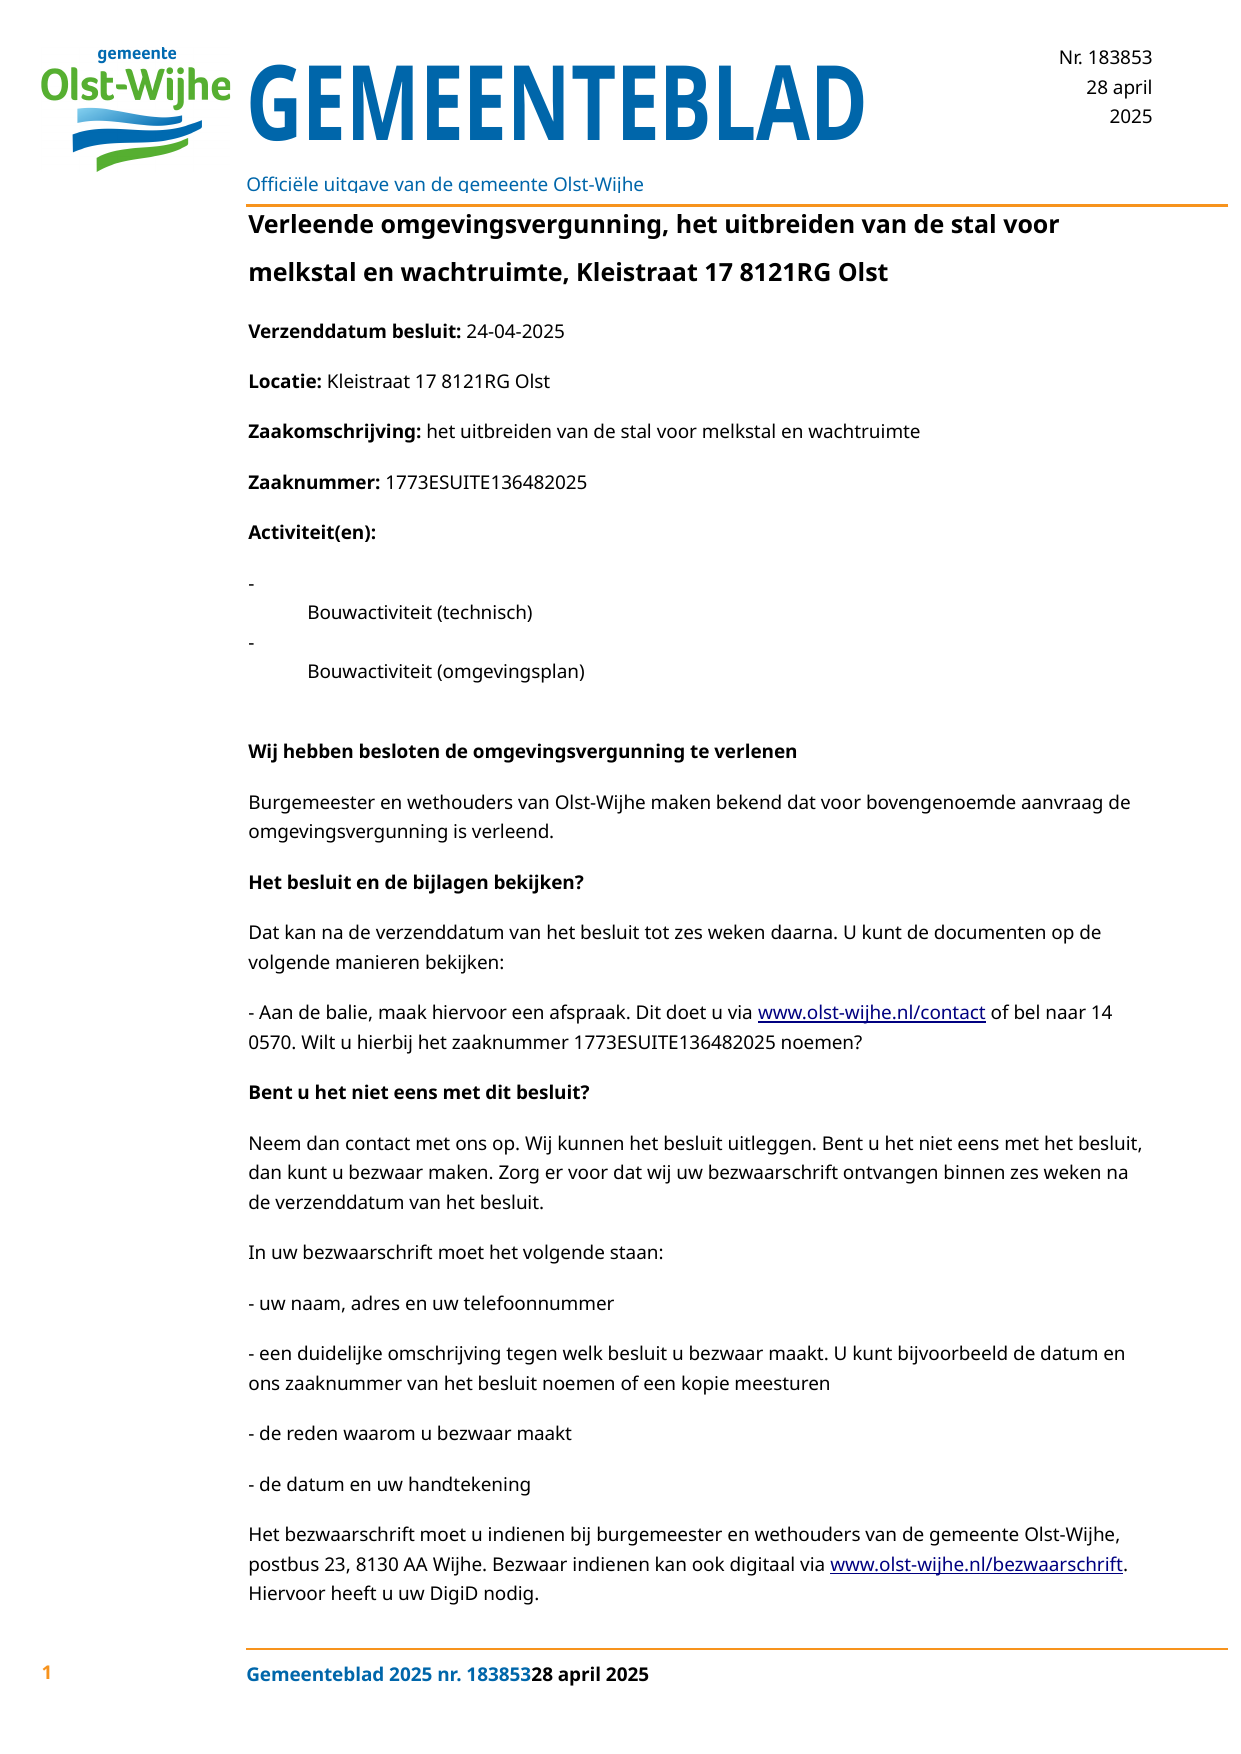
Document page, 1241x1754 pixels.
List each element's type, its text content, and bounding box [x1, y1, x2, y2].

text Neem dan contact met ons op. Wij kunnen het besluit uitleggen. Bent u het niet eens met het besluit, dan kunt u bezwaar maken. Zorg er voor dat wij uw bezwaarschrift ontvangen binnen zes weken na de verzenddatum van het besluit. [248, 1130, 1152, 1215]
text Locatie: Kleistraat 17 8121RG Olst [248, 368, 1152, 394]
text Zaaknummer: 1773ESUITE136482025 [248, 469, 1152, 495]
text Activiteit(en): [248, 519, 1152, 545]
text Zaakomschrijving: het uitbreiden van de stal voor melkstal en wachtruimte [248, 419, 1152, 444]
list Bouwactiviteit (omgevingsplan) [248, 659, 1152, 684]
text Bent u het niet eens met dit besluit? [248, 1079, 1152, 1105]
text - uw naam, adres en uw telefoonnummer [248, 1290, 1152, 1316]
text Het bezwaarschrift moet u indienen bij burgemeester en wethouders van de gemeente Olst-Wijhe, postbus 23, 8130 AA Wijhe. Bezwaar indienen kan ook digitaal via www.olst-wijhe.nl/bezwaarschrift. Hiervoor heeft u uw DigiD nodig. [248, 1521, 1152, 1606]
picture [41, 47, 231, 172]
text - de datum en uw handtekening [248, 1471, 1152, 1497]
text - een duidelijke omschrijving tegen welk besluit u bezwaar maakt. U kunt bijvoorbeeld de datum en ons zaaknummer van het besluit noemen of een kopie meesturen [248, 1340, 1152, 1396]
text - de reden waarom u bezwaar maakt [248, 1420, 1152, 1446]
text In uw bezwaarschrift moet het volgende staan: [248, 1239, 1152, 1265]
text Burgemeester en wethouders van Olst-Wijhe maken bekend dat voor bovengenoemde aanvraag de omgevingsvergunning is verleend. [248, 789, 1152, 844]
text Verleende omgevingsvergunning, het uitbreiden van de stal voor melkstal en wachtruimte, Kleistraat 17 8121RG Olst [248, 207, 1152, 288]
list Bouwactiviteit (technisch) [248, 599, 1152, 625]
text Dat kan na de verzenddatum van het besluit tot zes weken daarna. U kunt de documenten op de volgende manieren bekijken: [248, 919, 1152, 975]
text Verzenddatum besluit: 24-04-2025 [248, 318, 1152, 344]
text - Aan de balie, maak hiervoor een afspraak. Dit doet u via www.olst-wijhe.nl/contact of bel naar 14 0570. Wilt u hierbij het zaaknummer 1773ESUITE136482025 noemen? [248, 999, 1152, 1055]
text Het besluit en de bijlagen bekijken? [248, 869, 1152, 895]
text Wij hebben besloten de omgevingsvergunning te verlenen [248, 739, 1152, 764]
